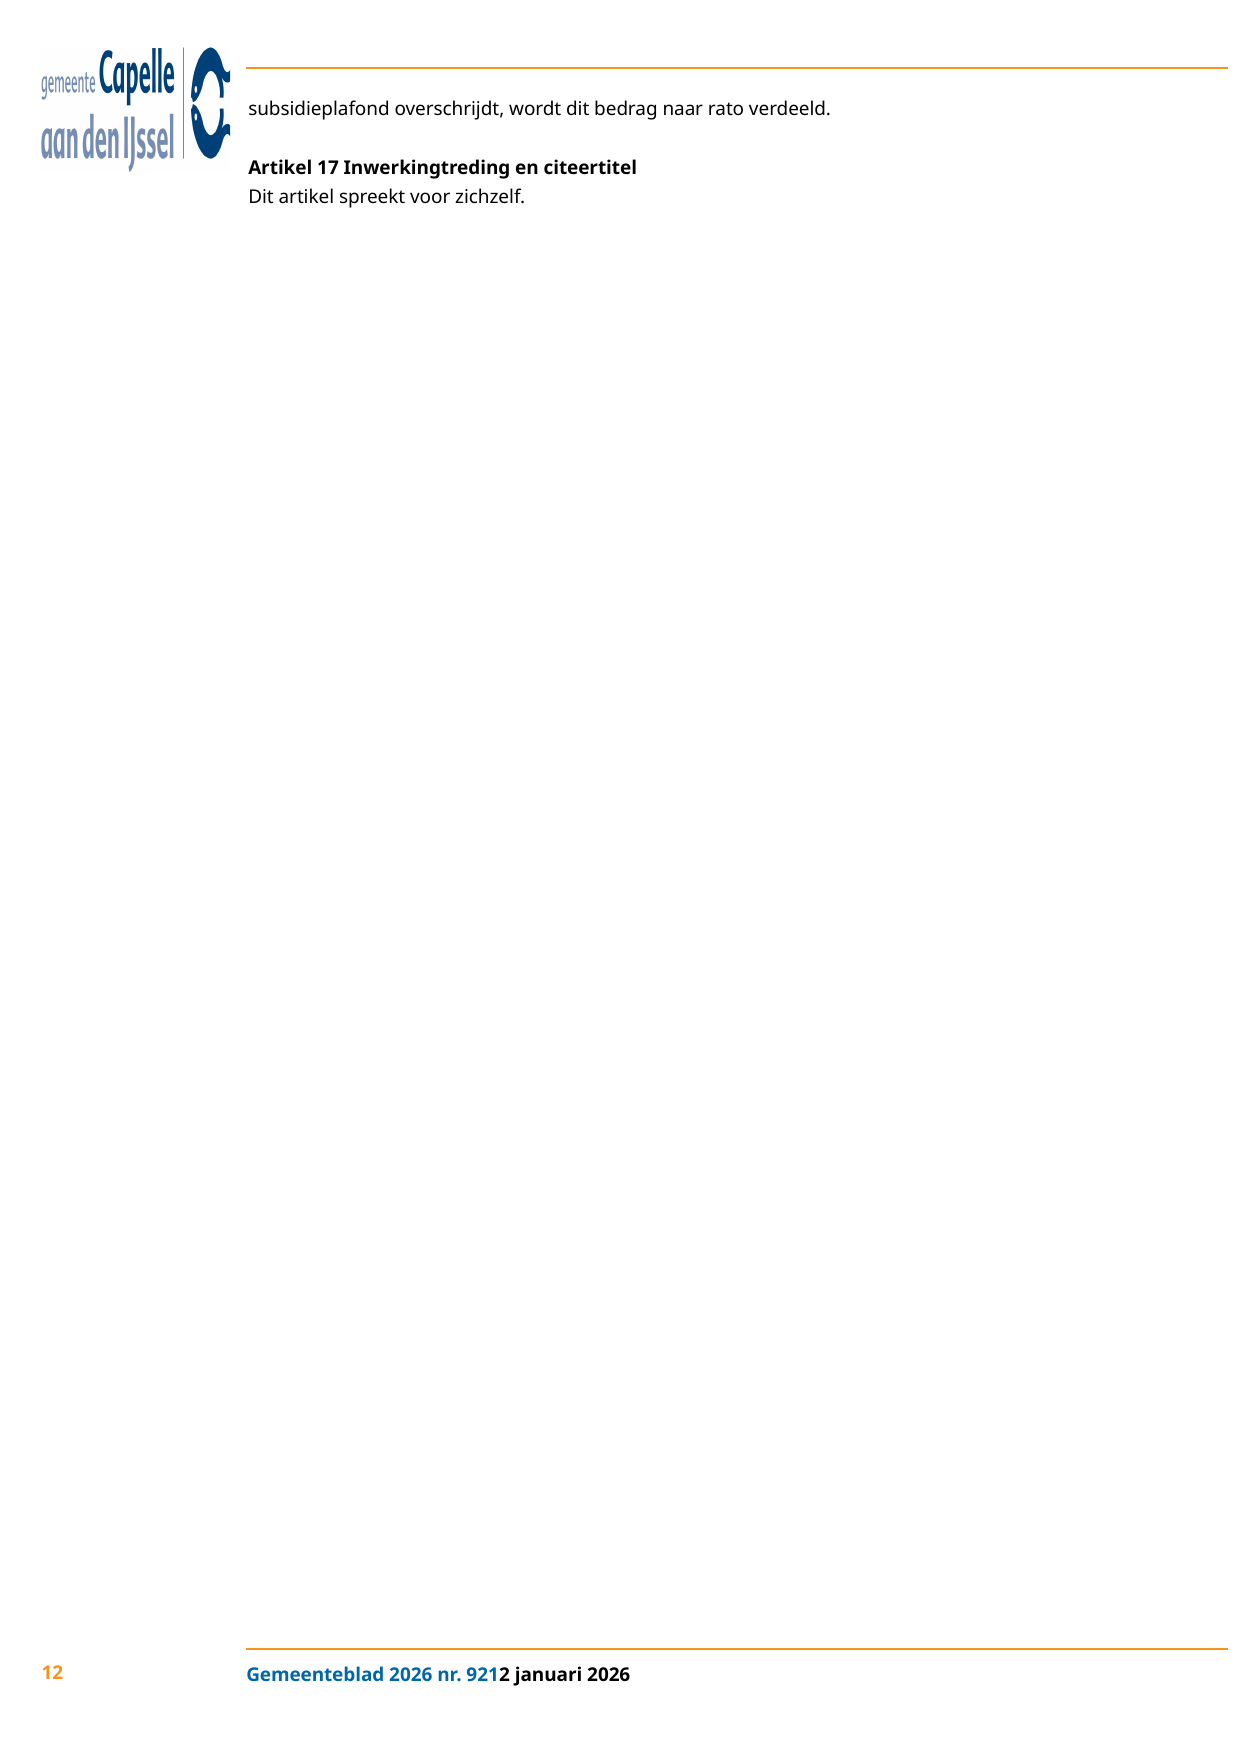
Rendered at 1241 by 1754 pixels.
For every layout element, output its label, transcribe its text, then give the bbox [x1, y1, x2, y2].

picture [41, 47, 231, 172]
text Dit artikel spreekt voor zichzelf. [248, 183, 1152, 209]
text subsidieplafond overschrijdt, wordt dit bedrag naar rato verdeeld. [248, 95, 1152, 121]
text Artikel 17 Inwerkingtreding en citeertitel [248, 154, 1152, 180]
